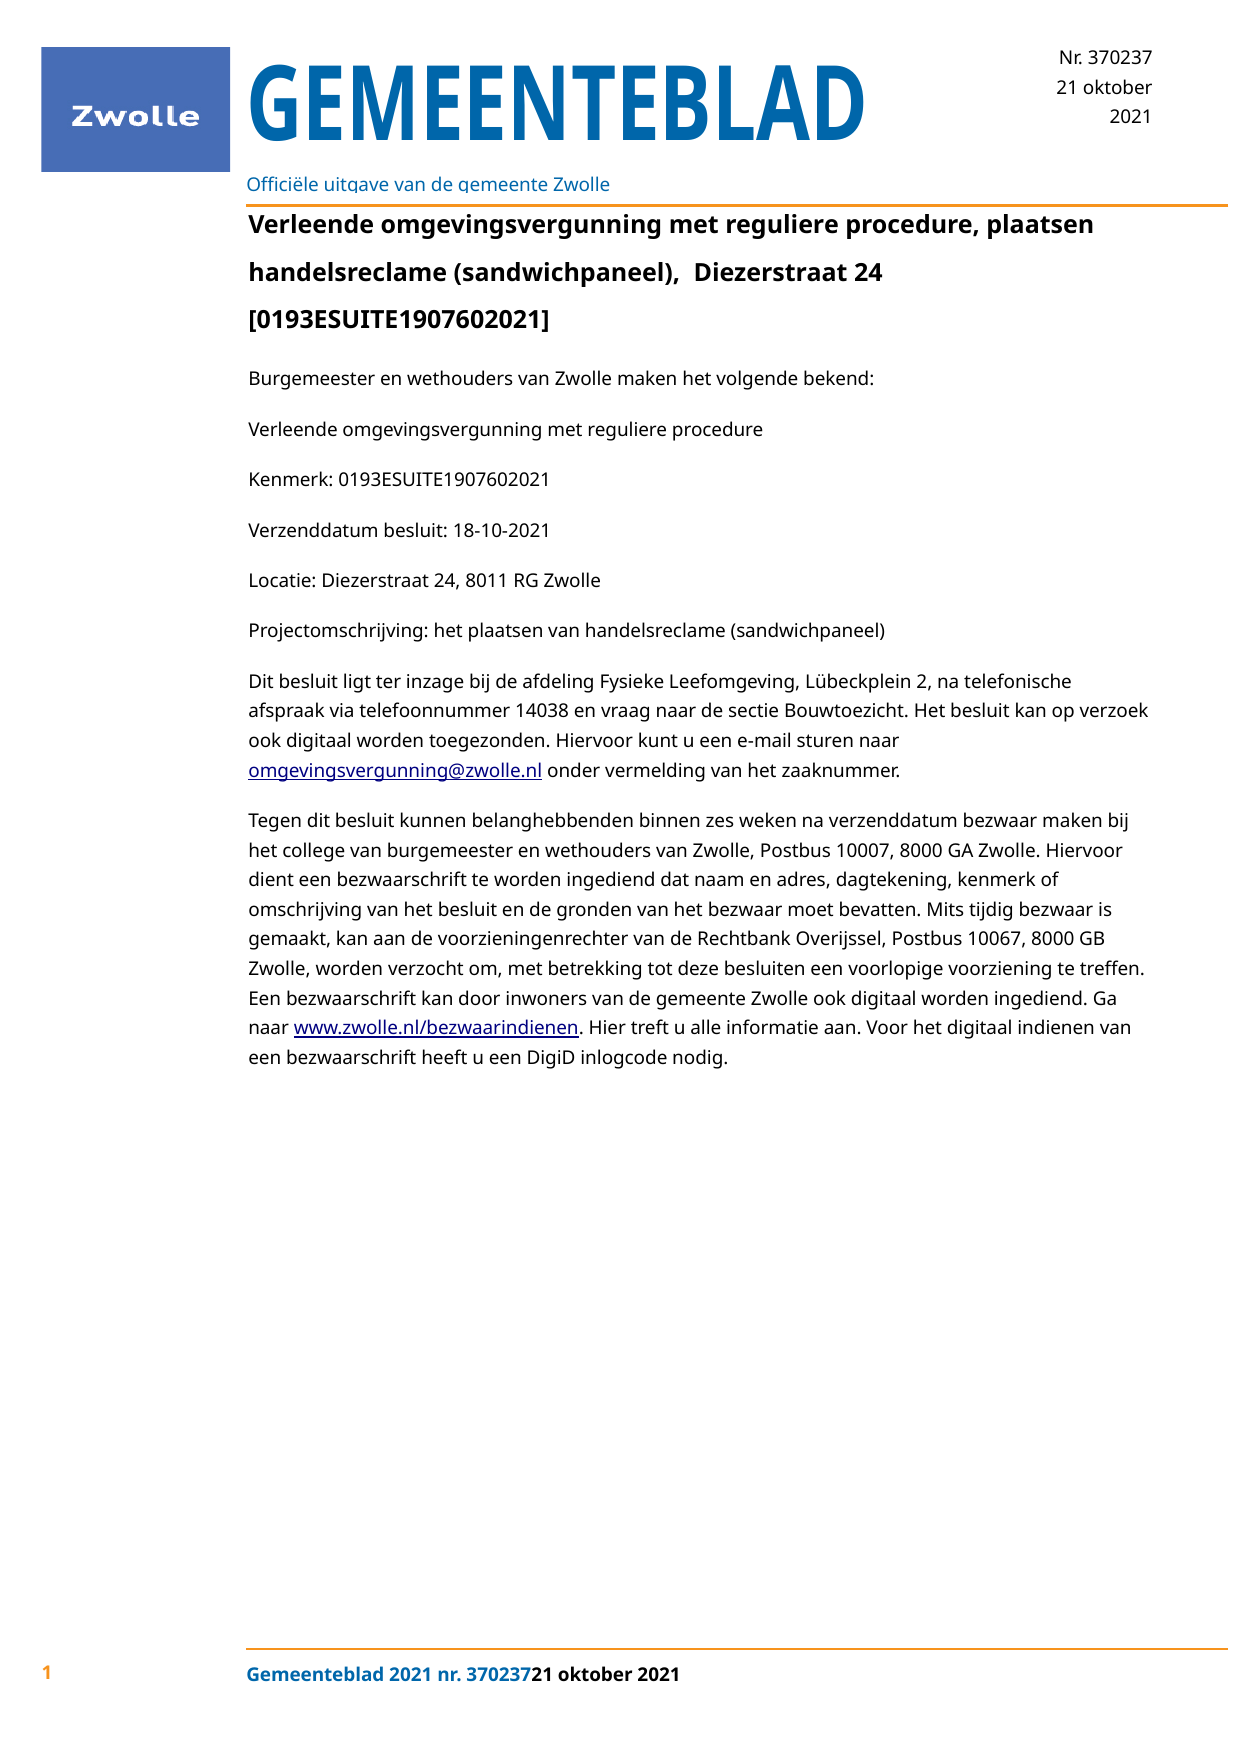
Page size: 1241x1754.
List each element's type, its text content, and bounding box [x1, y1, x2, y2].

text Tegen dit besluit kunnen belanghebbenden binnen zes weken na verzenddatum bezwaar maken bij het college van burgemeester en wethouders van Zwolle, Postbus 10007, 8000 GA Zwolle. Hiervoor dient een bezwaarschrift te worden ingediend dat naam en adres, dagtekening, kenmerk of omschrijving van het besluit en de gronden van het bezwaar moet bevatten. Mits tijdig bezwaar is gemaakt, kan aan de voorzieningenrechter van de Rechtbank Overijssel, Postbus 10067, 8000 GB Zwolle, worden verzocht om, met betrekking tot deze besluiten een voorlopige voorziening te treffen. Een bezwaarschrift kan door inwoners van de gemeente Zwolle ook digitaal worden ingediend. Ga naar www.zwolle.nl/bezwaarindienen. Hier treft u alle informatie aan. Voor het digitaal indienen van een bezwaarschrift heeft u een DigiD inlogcode nodig. [248, 807, 1152, 1069]
text Burgemeester en wethouders van Zwolle maken het volgende bekend: [248, 366, 1152, 391]
text Locatie: Diezerstraat 24, 8011 RG Zwolle [248, 567, 1152, 593]
text Projectomschrijving: het plaatsen van handelsreclame (sandwichpaneel) [248, 618, 1152, 643]
text Dit besluit ligt ter inzage bij de afdeling Fysieke Leefomgeving, Lübeckplein 2, na telefonische afspraak via telefoonnummer 14038 en vraag naar de sectie Bouwtoezicht. Het besluit kan op verzoek ook digitaal worden toegezonden. Hiervoor kunt u een e-mail sturen naar omgevingsvergunning@zwolle.nl onder vermelding van het zaaknummer. [248, 668, 1152, 782]
picture [41, 47, 231, 172]
text Verzenddatum besluit: 18-10-2021 [248, 517, 1152, 542]
text Kenmerk: 0193ESUITE1907602021 [248, 466, 1152, 492]
text Verleende omgevingsvergunning met reguliere procedure, plaatsen handelsreclame (sandwichpaneel), Diezerstraat 24 [0193ESUITE1907602021] [248, 207, 1152, 336]
text Verleende omgevingsvergunning met reguliere procedure [248, 416, 1152, 442]
